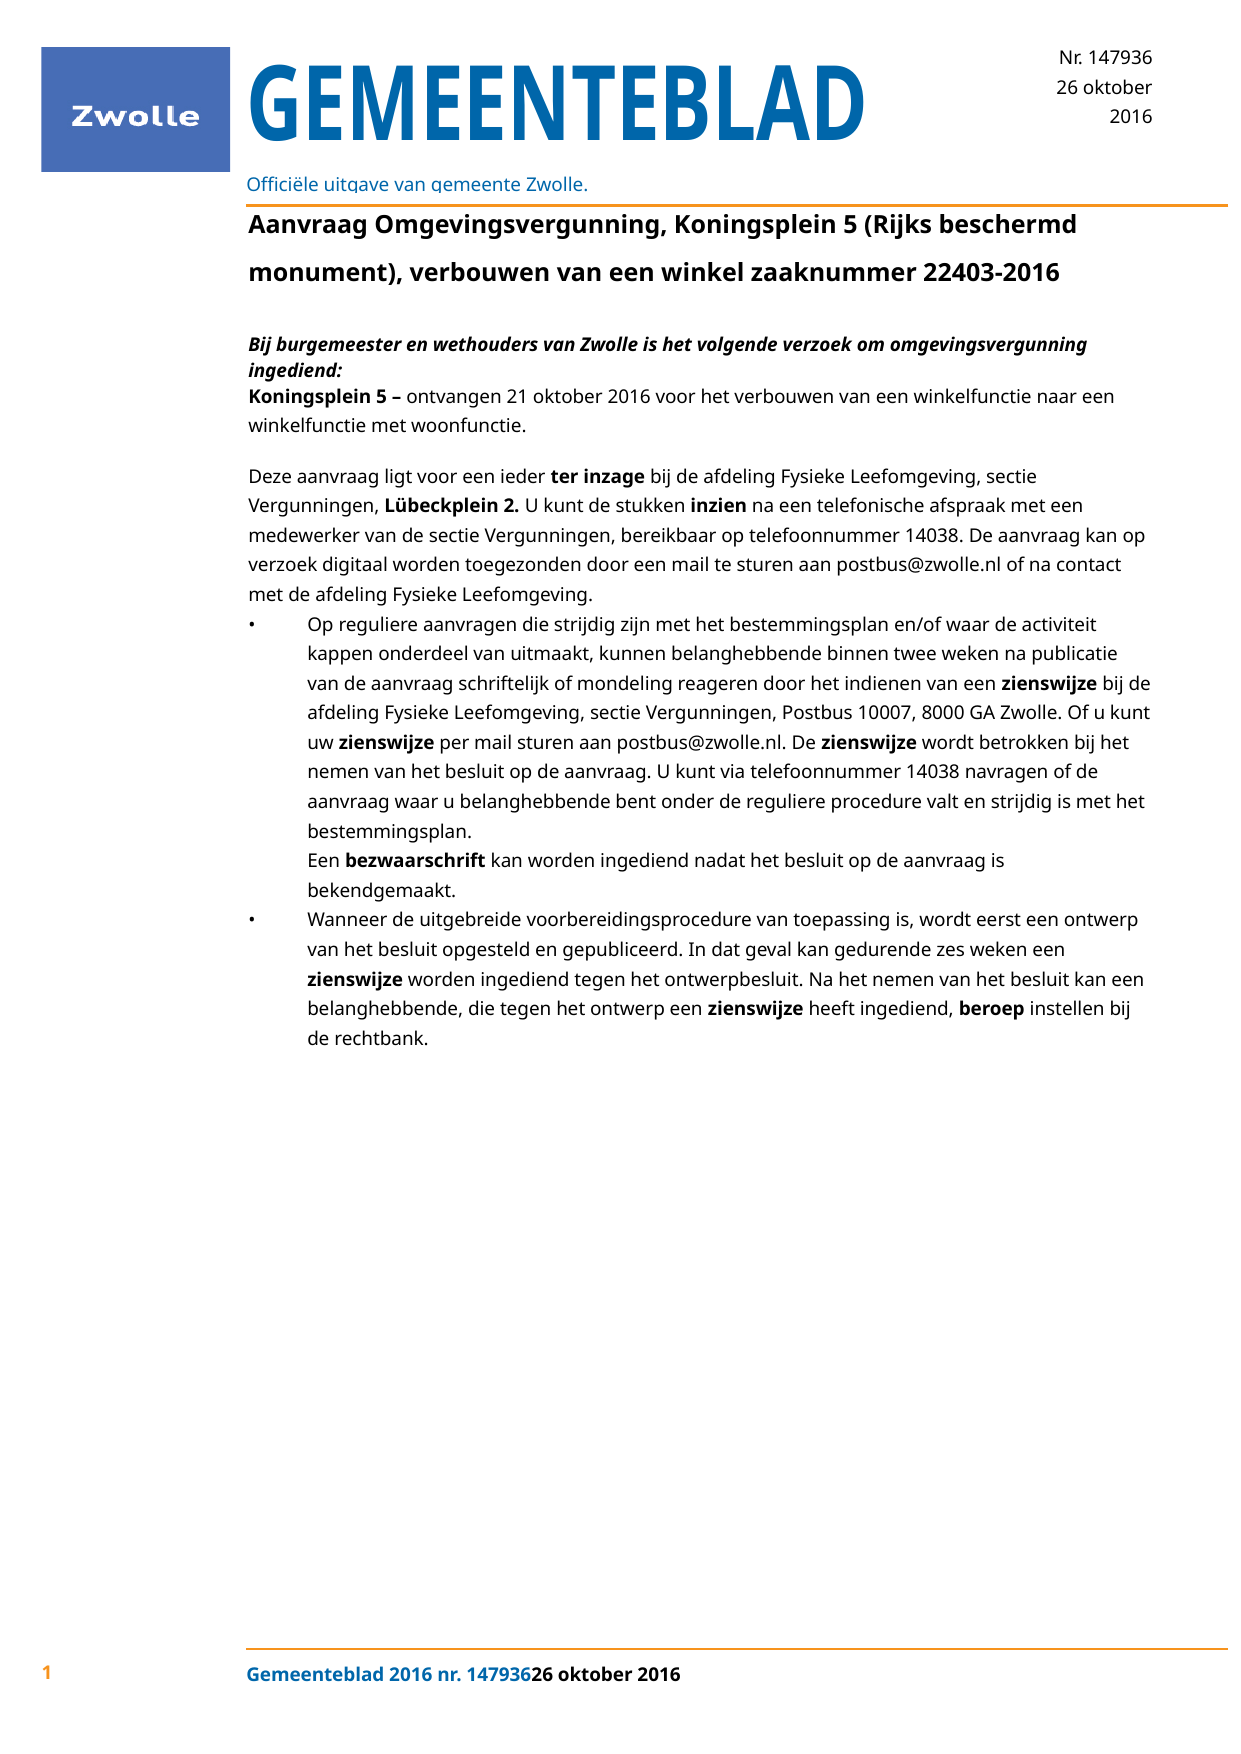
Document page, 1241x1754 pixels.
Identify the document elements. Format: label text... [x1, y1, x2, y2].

text Deze aanvraag ligt voor een ieder ter inzage bij de afdeling Fysieke Leefomgeving, sectie Vergunningen, Lübeckplein 2. U kunt de stukken inzien na een telefonische afspraak met een medewerker van de sectie Vergunningen, bereikbaar op telefoonnummer 14038. De aanvraag kan op verzoek digitaal worden toegezonden door een mail te sturen aan postbus@zwolle.nl of na contact met de afdeling Fysieke Leefomgeving. [248, 463, 1152, 607]
list Een bezwaarschrift kan worden ingediend nadat het besluit op de aanvraag is bekendgemaakt. [248, 847, 1152, 903]
text Bij burgemeester en wethouders van Zwolle is het volgende verzoek om omgevingsvergunning ingediend: [248, 331, 1152, 383]
text Koningsplein 5 – ontvangen 21 oktober 2016 voor het verbouwen van een winkelfunctie naar een winkelfunctie met woonfunctie. [248, 383, 1152, 438]
picture [41, 47, 231, 172]
text Aanvraag Omgevingsvergunning, Koningsplein 5 (Rijks beschermd monument), verbouwen van een winkel zaaknummer 22403-2016 [248, 207, 1152, 288]
list Op reguliere aanvragen die strijdig zijn met het bestemmingsplan en/of waar de activiteit kappen onderdeel van uitmaakt, kunnen belanghebbende binnen twee weken na publicatie van de aanvraag schriftelijk of mondeling reageren door het indienen van een zienswijze bij de afdeling Fysieke Leefomgeving, sectie Vergunningen, Postbus 10007, 8000 GA Zwolle. Of u kunt uw zienswijze per mail sturen aan postbus@zwolle.nl. De zienswijze wordt betrokken bij het nemen van het besluit op de aanvraag. U kunt via telefoonnummer 14038 navragen of de aanvraag waar u belanghebbende bent onder de reguliere procedure valt en strijdig is met het bestemmingsplan. [248, 611, 1152, 844]
list Wanneer de uitgebreide voorbereidingsprocedure van toepassing is, wordt eerst een ontwerp van het besluit opgesteld en gepubliceerd. In dat geval kan gedurende zes weken een zienswijze worden ingediend tegen het ontwerpbesluit. Na het nemen van het besluit kan een belanghebbende, die tegen het ontwerp een zienswijze heeft ingediend, beroep instellen bij de rechtbank. [248, 907, 1152, 1051]
